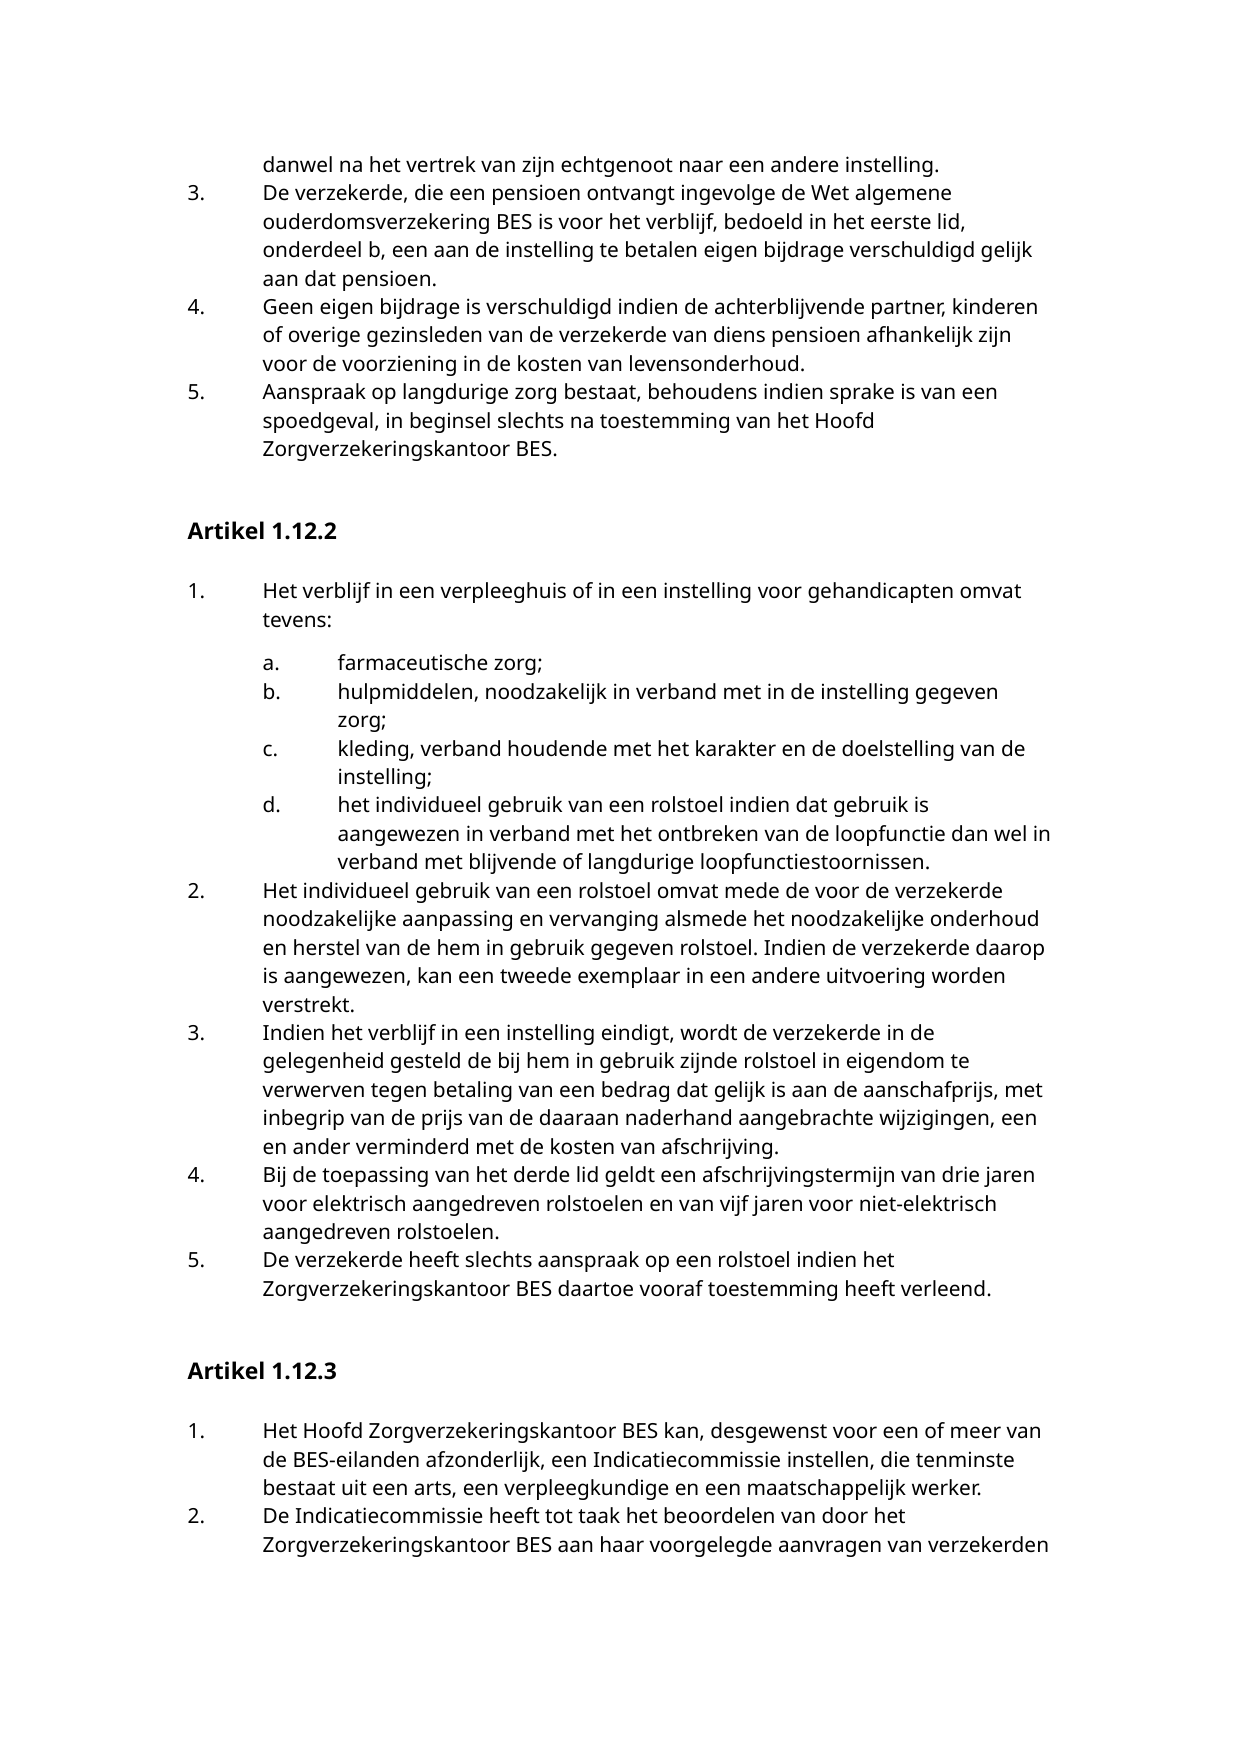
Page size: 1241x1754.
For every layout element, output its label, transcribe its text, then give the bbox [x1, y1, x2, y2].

list Bij de toepassing van het derde lid geldt een afschrijvingstermijn van drie jaren voor elektrisch aangedreven rolstoelen en van vijf jaren voor niet-elektrisch aangedreven rolstoelen. [187, 1160, 1053, 1246]
list De verzekerde, die een pensioen ontvangt ingevolge de Wet algemene ouderdomsverzekering BES is voor het verblijf, bedoeld in het eerste lid, onderdeel b, een aan de instelling te betalen eigen bijdrage verschuldigd gelijk aan dat pensioen. [187, 178, 1053, 292]
list De Indicatiecommissie heeft tot taak het beoordelen van door het Zorgverzekeringskantoor BES aan haar voorgelegde aanvragen van verzekerden [187, 1502, 1053, 1558]
list het individueel gebruik van een rolstoel indien dat gebruik is aangewezen in verband met het ontbreken van de loopfunctie dan wel in verband met blijvende of langdurige loopfunctiestoornissen. [262, 791, 1053, 876]
subtitle Artikel 1.12.2 [187, 515, 1053, 547]
list Indien het verblijf in een instelling eindigt, wordt de verzekerde in de gelegenheid gesteld de bij hem in gebruik zijnde rolstoel in eigendom te verwerven tegen betaling van een bedrag dat gelijk is aan de aanschafprijs, met inbegrip van de prijs van de daaraan naderhand aangebrachte wijzigingen, een en ander verminderd met de kosten van afschrijving. [187, 1018, 1053, 1160]
list kleding, verband houdende met het karakter en de doelstelling van de instelling; [262, 734, 1053, 791]
list Het individueel gebruik van een rolstoel omvat mede de voor de verzekerde noodzakelijke aanpassing en vervanging alsmede het noodzakelijke onderhoud en herstel van de hem in gebruik gegeven rolstoel. Indien de verzekerde daarop is aangewezen, kan een tweede exemplaar in een andere uitvoering worden verstrekt. [187, 876, 1053, 1018]
list Aanspraak op langdurige zorg bestaat, behoudens indien sprake is van een spoedgeval, in beginsel slechts na toestemming van het Hoofd Zorgverzekeringskantoor BES. [187, 377, 1053, 463]
list hulpmiddelen, noodzakelijk in verband met in de instelling gegeven zorg; [262, 677, 1053, 734]
list Geen eigen bijdrage is verschuldigd indien de achterblijvende partner, kinderen of overige gezinsleden van de verzekerde van diens pensioen afhankelijk zijn voor de voorziening in de kosten van levensonderhoud. [187, 292, 1053, 377]
subtitle Artikel 1.12.3 [187, 1355, 1053, 1386]
list farmaceutische zorg; [262, 648, 1053, 677]
list danwel na het vertrek van zijn echtgenoot naar een andere instelling. [187, 150, 1053, 178]
list Het Hoofd Zorgverzekeringskantoor BES kan, desgewenst voor een of meer van de BES-eilanden afzonderlijk, een Indicatiecommissie instellen, die tenminste bestaat uit een arts, een verpleegkundige en een maatschappelijk werker. [187, 1416, 1053, 1502]
list De verzekerde heeft slechts aanspraak op een rolstoel indien het Zorgverzekeringskantoor BES daartoe vooraf toestemming heeft verleend. [187, 1246, 1053, 1302]
list Het verblijf in een verpleeghuis of in een instelling voor gehandicapten omvat tevens: [187, 577, 1053, 633]
